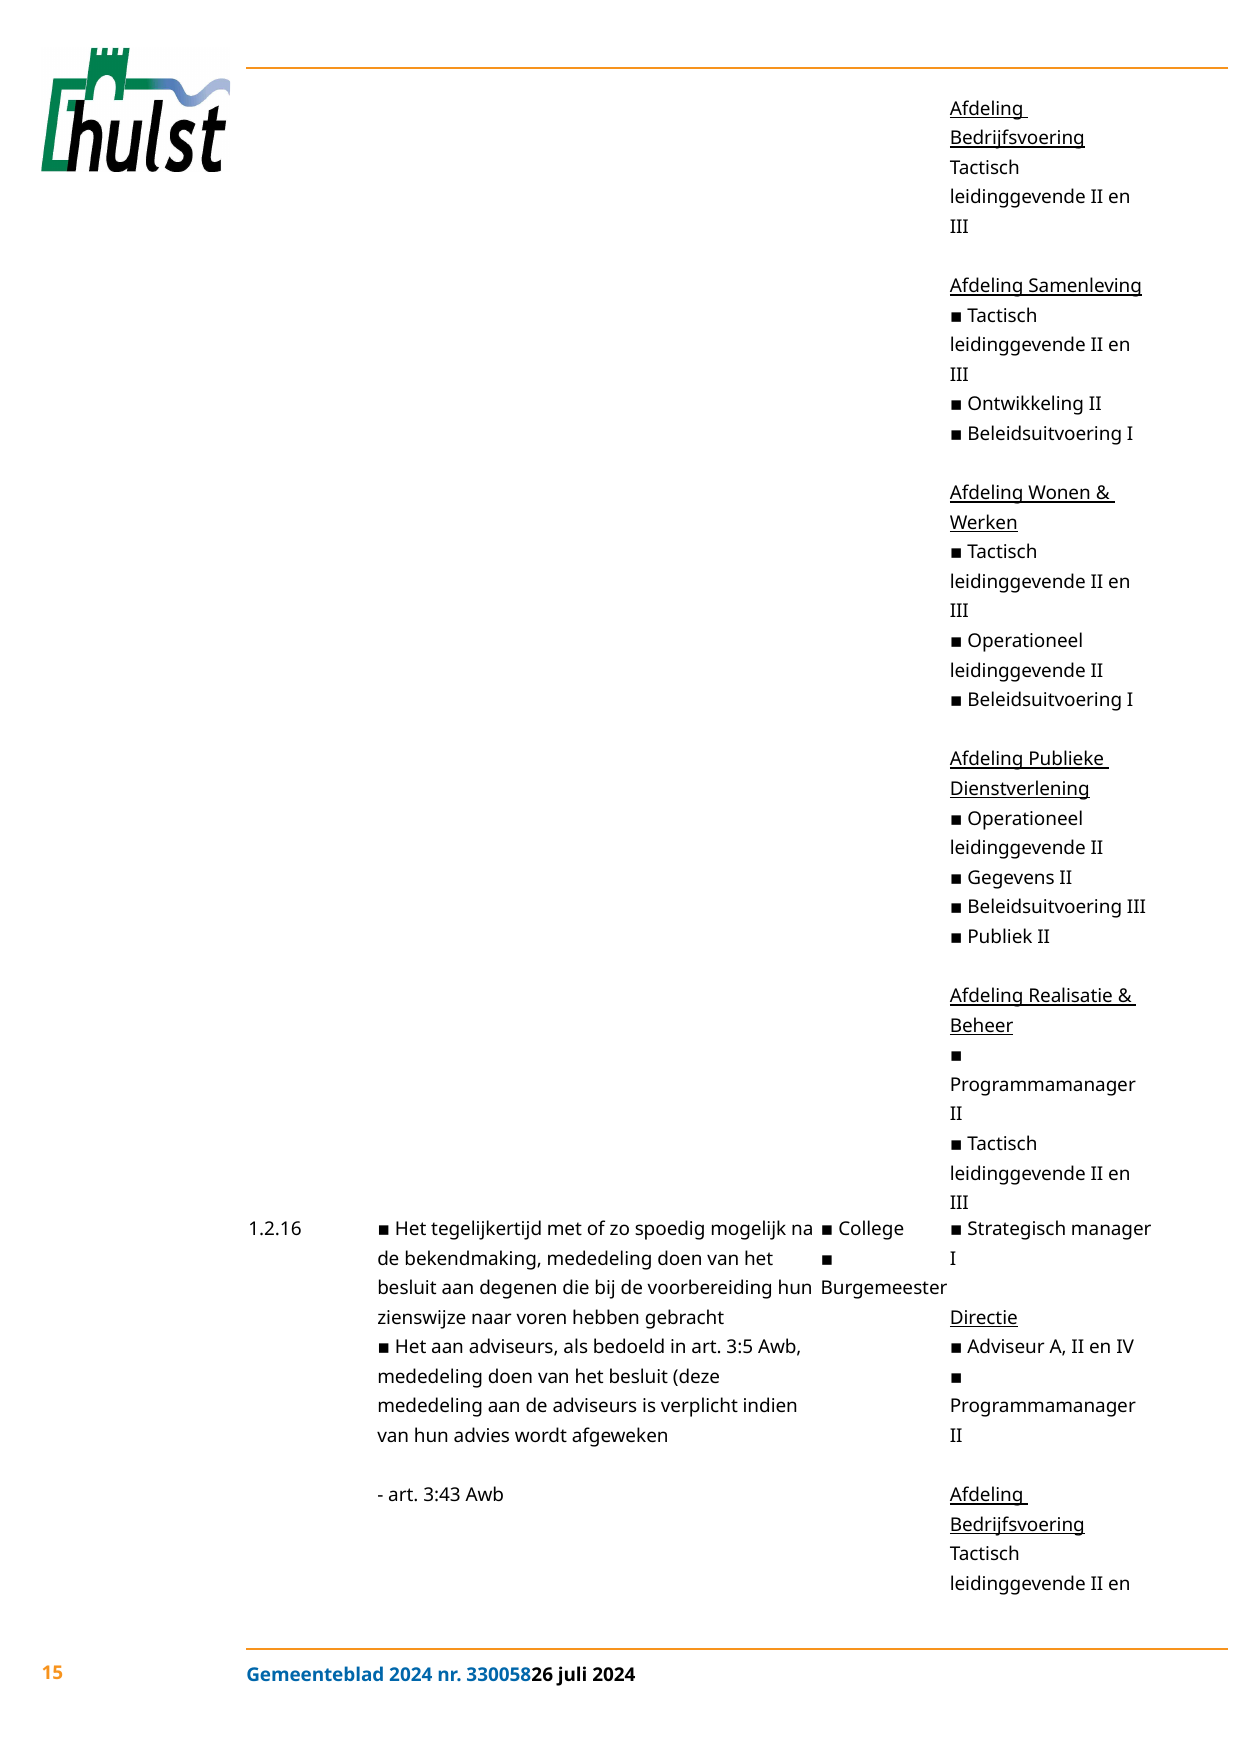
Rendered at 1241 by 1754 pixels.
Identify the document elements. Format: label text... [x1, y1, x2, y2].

table_cell ▪ College ▪ Burgemeester [820, 1215, 949, 1596]
table_cell ▪ Strategisch manager I Directie ▪ Adviseur A, II en IV ▪ Programmamanager II Afdeling Bedrijfsvoering Tactisch leidinggevende II en [950, 1215, 1152, 1596]
table_cell Afdeling Bedrijfsvoering Tactisch leidinggevende II en III Afdeling Samenleving ▪ Tactisch leidinggevende II en III ▪ Ontwikkeling II ▪ Beleidsuitvoering I Afdeling Wonen & Werken ▪ Tactisch leidinggevende II en III ▪ Operationeel leidinggevende II ▪ Beleidsuitvoering I Afdeling Publieke Dienstverlening ▪ Operationeel leidinggevende II ▪ Gegevens II ▪ Beleidsuitvoering III ▪ Publiek II Afdeling Realisatie & Beheer ▪ Programmamanager II ▪ Tactisch leidinggevende II en III [950, 95, 1152, 1215]
table_cell [248, 95, 377, 1215]
table_cell [377, 95, 820, 1215]
table_cell 1.2.16 [248, 1215, 377, 1596]
picture [41, 47, 231, 172]
table_cell [820, 95, 949, 1215]
table_cell ▪ Het tegelijkertijd met of zo spoedig mogelijk na de bekendmaking, mededeling doen van het besluit aan degenen die bij de voorbereiding hun zienswijze naar voren hebben gebracht ▪ Het aan adviseurs, als bedoeld in art. 3:5 Awb, mededeling doen van het besluit (deze mededeling aan de adviseurs is verplicht indien van hun advies wordt afgeweken - art. 3:43 Awb [377, 1215, 820, 1596]
